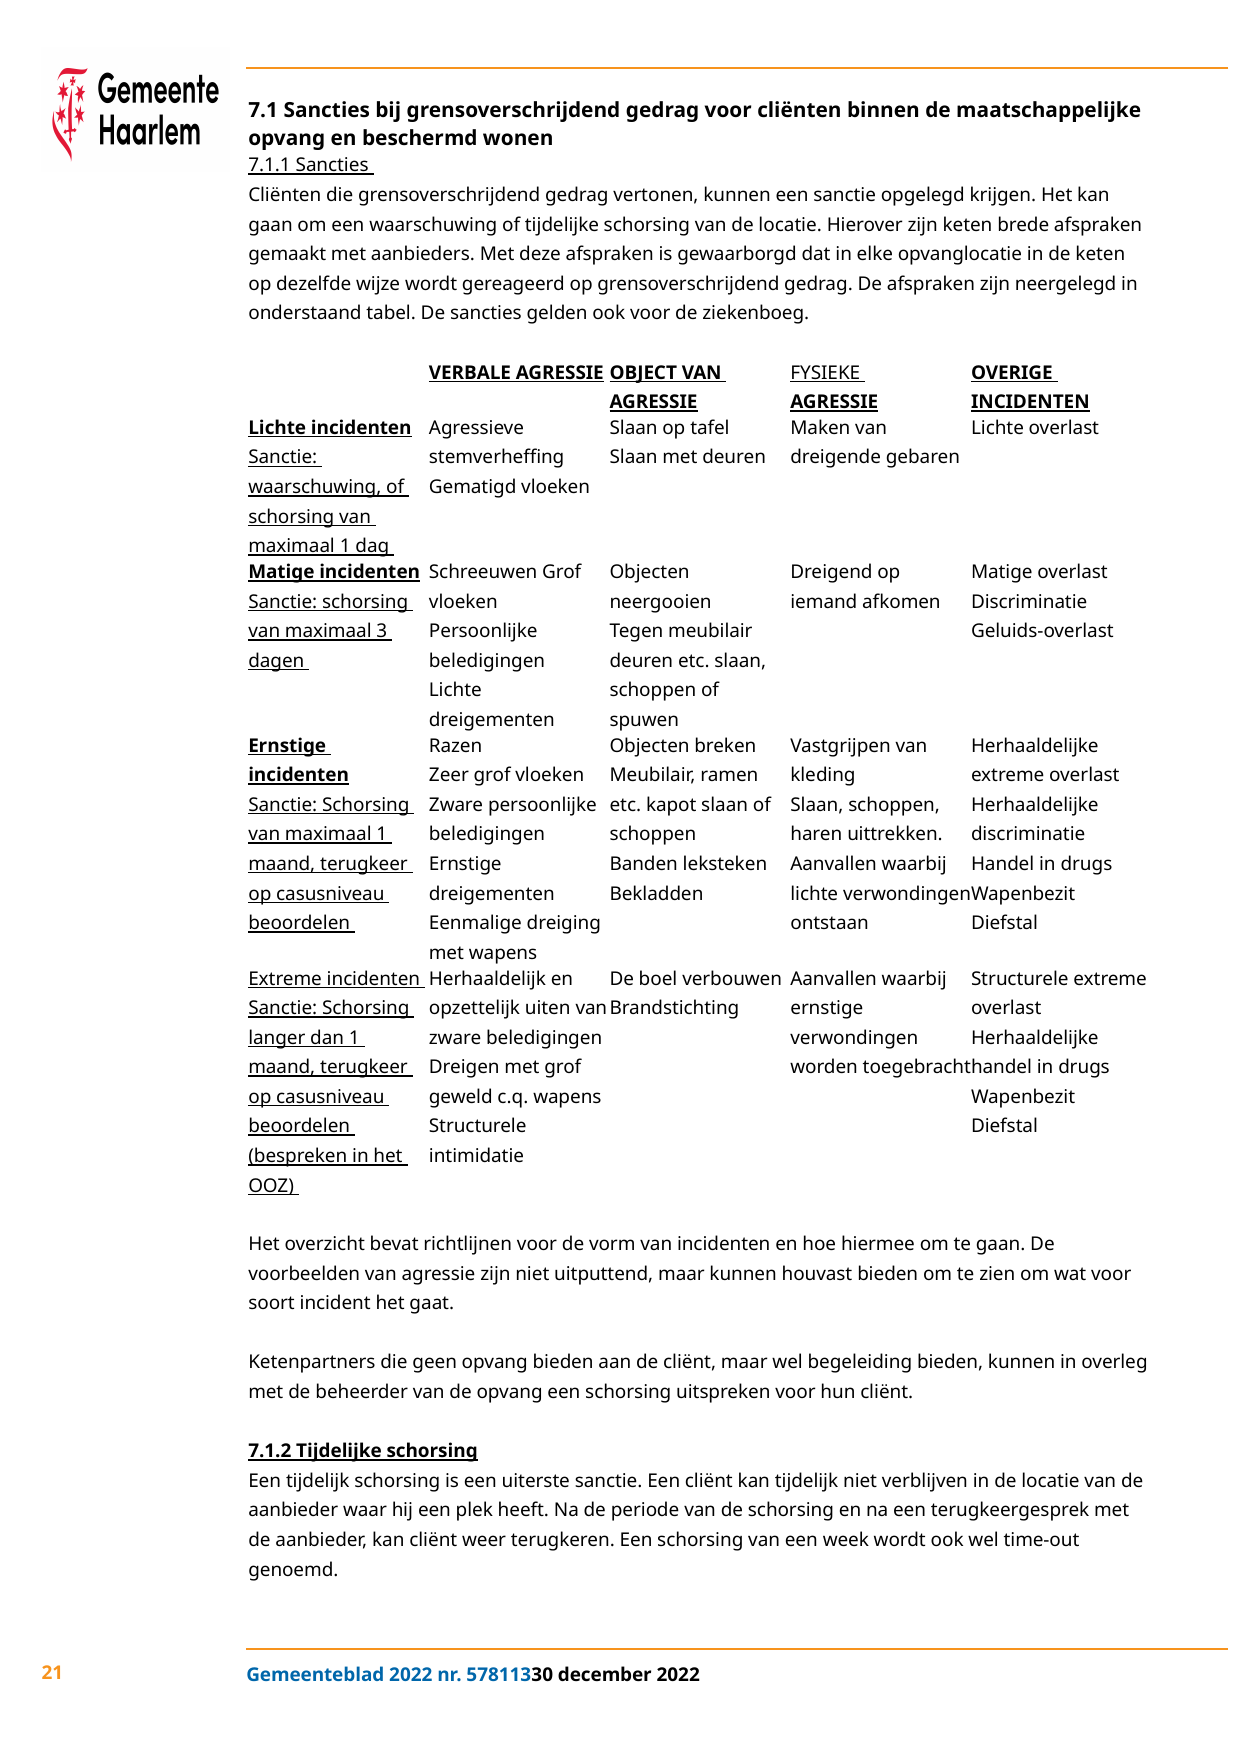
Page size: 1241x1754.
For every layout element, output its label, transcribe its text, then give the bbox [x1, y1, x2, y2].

table_cell Herhaaldelijk en opzettelijk uiten van zware beledigingen Dreigen met grof geweld c.q. wapens Structurele intimidatie [429, 965, 609, 1197]
table_cell Dreigend op iemand afkomen [790, 558, 971, 732]
table_cell Objecten breken Meubilair, ramen etc. kapot slaan of schoppen Banden leksteken Bekladden [609, 732, 790, 965]
table_cell Vastgrijpen van kleding Slaan, schoppen, haren uittrekken. Aanvallen waarbij lichte verwondingen ontstaan [790, 732, 971, 965]
table_cell Herhaaldelijke extreme overlast Herhaaldelijke discriminatie Handel in drugs Wapenbezit Diefstal [971, 732, 1152, 965]
table_header OVERIGE INCIDENTEN [971, 359, 1152, 414]
table_cell Extreme incidenten Sanctie: Schorsing langer dan 1 maand, terugkeer op casusniveau beoordelen (bespreken in het OOZ) [248, 965, 429, 1197]
table_cell Objecten neergooien Tegen meubilair deuren etc. slaan, schoppen of spuwen [609, 558, 790, 732]
table_cell Aanvallen waarbij ernstige verwondingen worden toegebracht [790, 965, 971, 1197]
table_header FYSIEKE AGRESSIE [790, 359, 971, 414]
text 7.1.2 Tijdelijke schorsing [248, 1437, 1152, 1463]
text Ketenpartners die geen opvang bieden aan de cliënt, maar wel begeleiding bieden, kunnen in overleg met de beheerder van de opvang een schorsing uitspreken voor hun cliënt. [248, 1349, 1152, 1404]
table_cell Schreeuwen Grof vloeken Persoonlijke beledigingen Lichte dreigementen [429, 558, 609, 732]
table_header [248, 359, 429, 414]
table_header VERBALE AGRESSIE [429, 359, 609, 414]
table_cell De boel verbouwen Brandstichting [609, 965, 790, 1197]
text Cliënten die grensoverschrijdend gedrag vertonen, kunnen een sanctie opgelegd krijgen. Het kan gaan om een waarschuwing of tijdelijke schorsing van de locatie. Hierover zijn keten brede afspraken gemaakt met aanbieders. Met deze afspraken is gewaarborgd dat in elke opvanglocatie in de keten op dezelfde wijze wordt gereageerd op grensoverschrijdend gedrag. De afspraken zijn neergelegd in onderstaand tabel. De sancties gelden ook voor de ziekenboeg. [248, 181, 1152, 325]
picture [41, 47, 231, 172]
table_cell Structurele extreme overlast Herhaaldelijke handel in drugs Wapenbezit Diefstal [971, 965, 1152, 1197]
table_cell Matige overlast Discriminatie Geluids-overlast [971, 558, 1152, 732]
text Een tijdelijk schorsing is een uiterste sanctie. Een cliënt kan tijdelijk niet verblijven in de locatie van de aanbieder waar hij een plek heeft. Na de periode van de schorsing en na een terugkeergesprek met de aanbieder, kan cliënt weer terugkeren. Een schorsing van een week wordt ook wel time-out genoemd. [248, 1467, 1152, 1581]
table_cell Agressieve stemverheffing Gematigd vloeken [429, 414, 609, 558]
table_header OBJECT VAN AGRESSIE [609, 359, 790, 414]
text 7.1 Sancties bij grensoverschrijdend gedrag voor cliënten binnen de maatschappelijke opvang en beschermd wonen [248, 95, 1152, 152]
table_cell Ernstige incidenten Sanctie: Schorsing van maximaal 1 maand, terugkeer op casusniveau beoordelen [248, 732, 429, 965]
text 7.1.1 Sancties [248, 152, 1152, 177]
table_cell Slaan op tafel Slaan met deuren [609, 414, 790, 558]
table_cell Lichte incidenten Sanctie: waarschuwing, of schorsing van maximaal 1 dag [248, 414, 429, 558]
table_cell Razen Zeer grof vloeken Zware persoonlijke beledigingen Ernstige dreigementen Eenmalige dreiging met wapens [429, 732, 609, 965]
table_cell Matige incidenten Sanctie: schorsing van maximaal 3 dagen [248, 558, 429, 732]
table_cell Maken van dreigende gebaren [790, 414, 971, 558]
text Het overzicht bevat richtlijnen voor de vorm van incidenten en hoe hiermee om te gaan. De voorbeelden van agressie zijn niet uitputtend, maar kunnen houvast bieden om te zien om wat voor soort incident het gaat. [248, 1230, 1152, 1315]
table_cell Lichte overlast [971, 414, 1152, 558]
